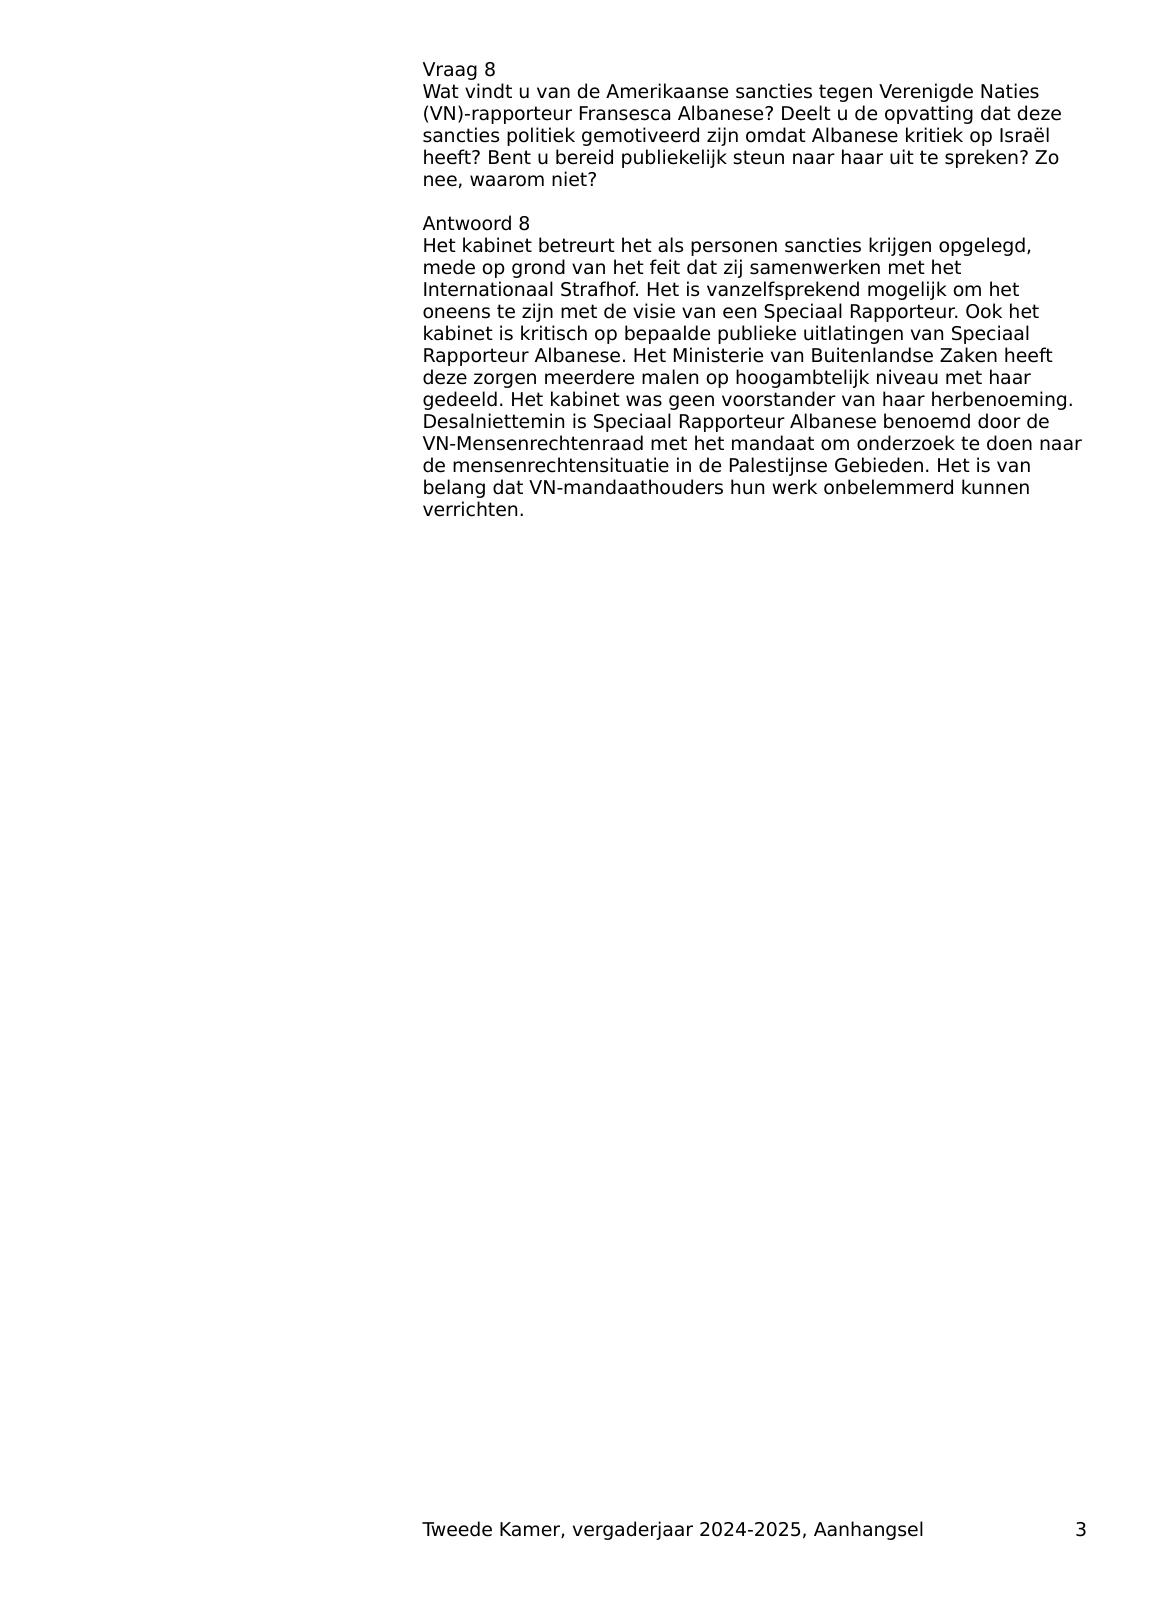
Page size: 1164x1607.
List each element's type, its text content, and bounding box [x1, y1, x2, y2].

text Het kabinet betreurt het als personen sancties krijgen opgelegd, mede op grond van het feit dat zij samenwerken met het Internationaal Strafhof. Het is vanzelfsprekend mogelijk om het oneens te zijn met de visie van een Speciaal Rapporteur. Ook het kabinet is kritisch op bepaalde publieke uitlatingen van Speciaal Rapporteur Albanese. Het Ministerie van Buitenlandse Zaken heeft deze zorgen meerdere malen op hoogambtelijk niveau met haar gedeeld. Het kabinet was geen voorstander van haar herbenoeming. Desalniettemin is Speciaal Rapporteur Albanese benoemd door de VN-Mensenrechtenraad met het mandaat om onderzoek te doen naar de mensenrechtensituatie in de Palestijnse Gebieden. Het is van belang dat VN-mandaathouders hun werk onbelemmerd kunnen verrichten. [422, 235, 1087, 521]
text Vraag 8 [422, 59, 1087, 81]
text Antwoord 8 [422, 213, 1087, 235]
text Wat vindt u van de Amerikaanse sancties tegen Verenigde Naties (VN)-rapporteur Fransesca Albanese? Deelt u de opvatting dat deze sancties politiek gemotiveerd zijn omdat Albanese kritiek op Israël heeft? Bent u bereid publiekelijk steun naar haar uit te spreken? Zo nee, waarom niet? [422, 81, 1087, 191]
